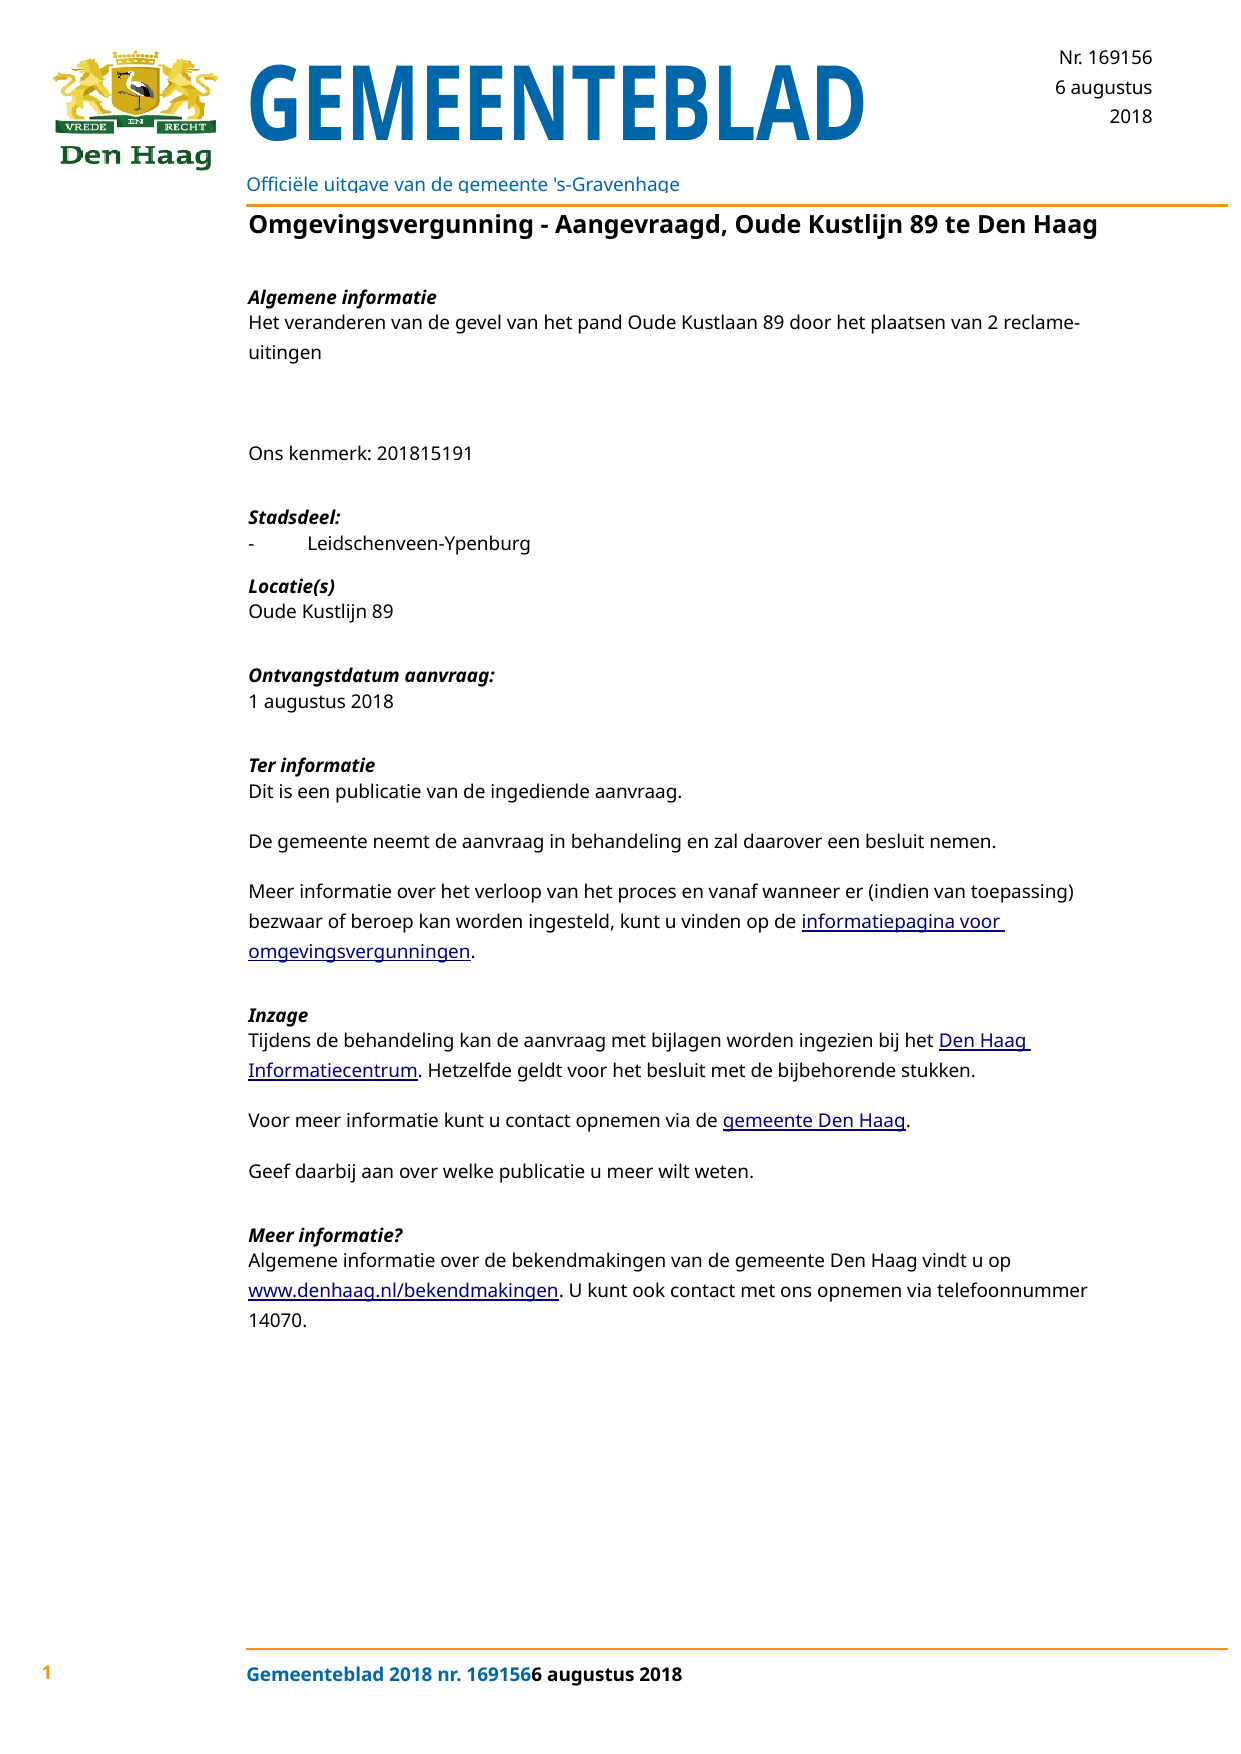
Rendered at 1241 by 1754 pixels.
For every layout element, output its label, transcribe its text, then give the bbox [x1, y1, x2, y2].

text 1 augustus 2018 [248, 688, 1152, 714]
list Leidschenveen-Ypenburg [248, 530, 1152, 555]
text Omgevingsvergunning - Aangevraagd, Oude Kustlijn 89 te Den Haag [248, 207, 1152, 241]
text Inzage [248, 1002, 1152, 1028]
text Algemene informatie over de bekendmakingen van de gemeente Den Haag vindt u op www.denhaag.nl/bekendmakingen. U kunt ook contact met ons opnemen via telefoonnummer 14070. [248, 1248, 1152, 1333]
text Het veranderen van de gevel van het pand Oude Kustlaan 89 door het plaatsen van 2 reclame-uitingen [248, 309, 1152, 365]
text Ontvangstdatum aanvraag: [248, 662, 1152, 688]
text Algemene informatie [248, 284, 1152, 309]
picture [41, 47, 231, 172]
text Ter informatie [248, 752, 1152, 778]
text Oude Kustlijn 89 [248, 598, 1152, 624]
text Stadsdeel: [248, 504, 1152, 530]
text Ons kenmerk: 201815191 [248, 440, 1152, 466]
text Meer informatie? [248, 1222, 1152, 1248]
text Locatie(s) [248, 573, 1152, 598]
text Dit is een publicatie van de ingediende aanvraag. [248, 778, 1152, 804]
text Meer informatie over het verloop van het proces en vanaf wanneer er (indien van toepassing) bezwaar of beroep kan worden ingesteld, kunt u vinden op de informatiepagina voor omgevingsvergunningen. [248, 879, 1152, 964]
text Voor meer informatie kunt u contact opnemen via de gemeente Den Haag. [248, 1108, 1152, 1133]
text Tijdens de behandeling kan de aanvraag met bijlagen worden ingezien bij het Den Haag Informatiecentrum. Hetzelfde geldt voor het besluit met de bijbehorende stukken. [248, 1028, 1152, 1083]
text Geef daarbij aan over welke publicatie u meer wilt weten. [248, 1158, 1152, 1184]
text De gemeente neemt de aanvraag in behandeling en zal daarover een besluit nemen. [248, 828, 1152, 854]
